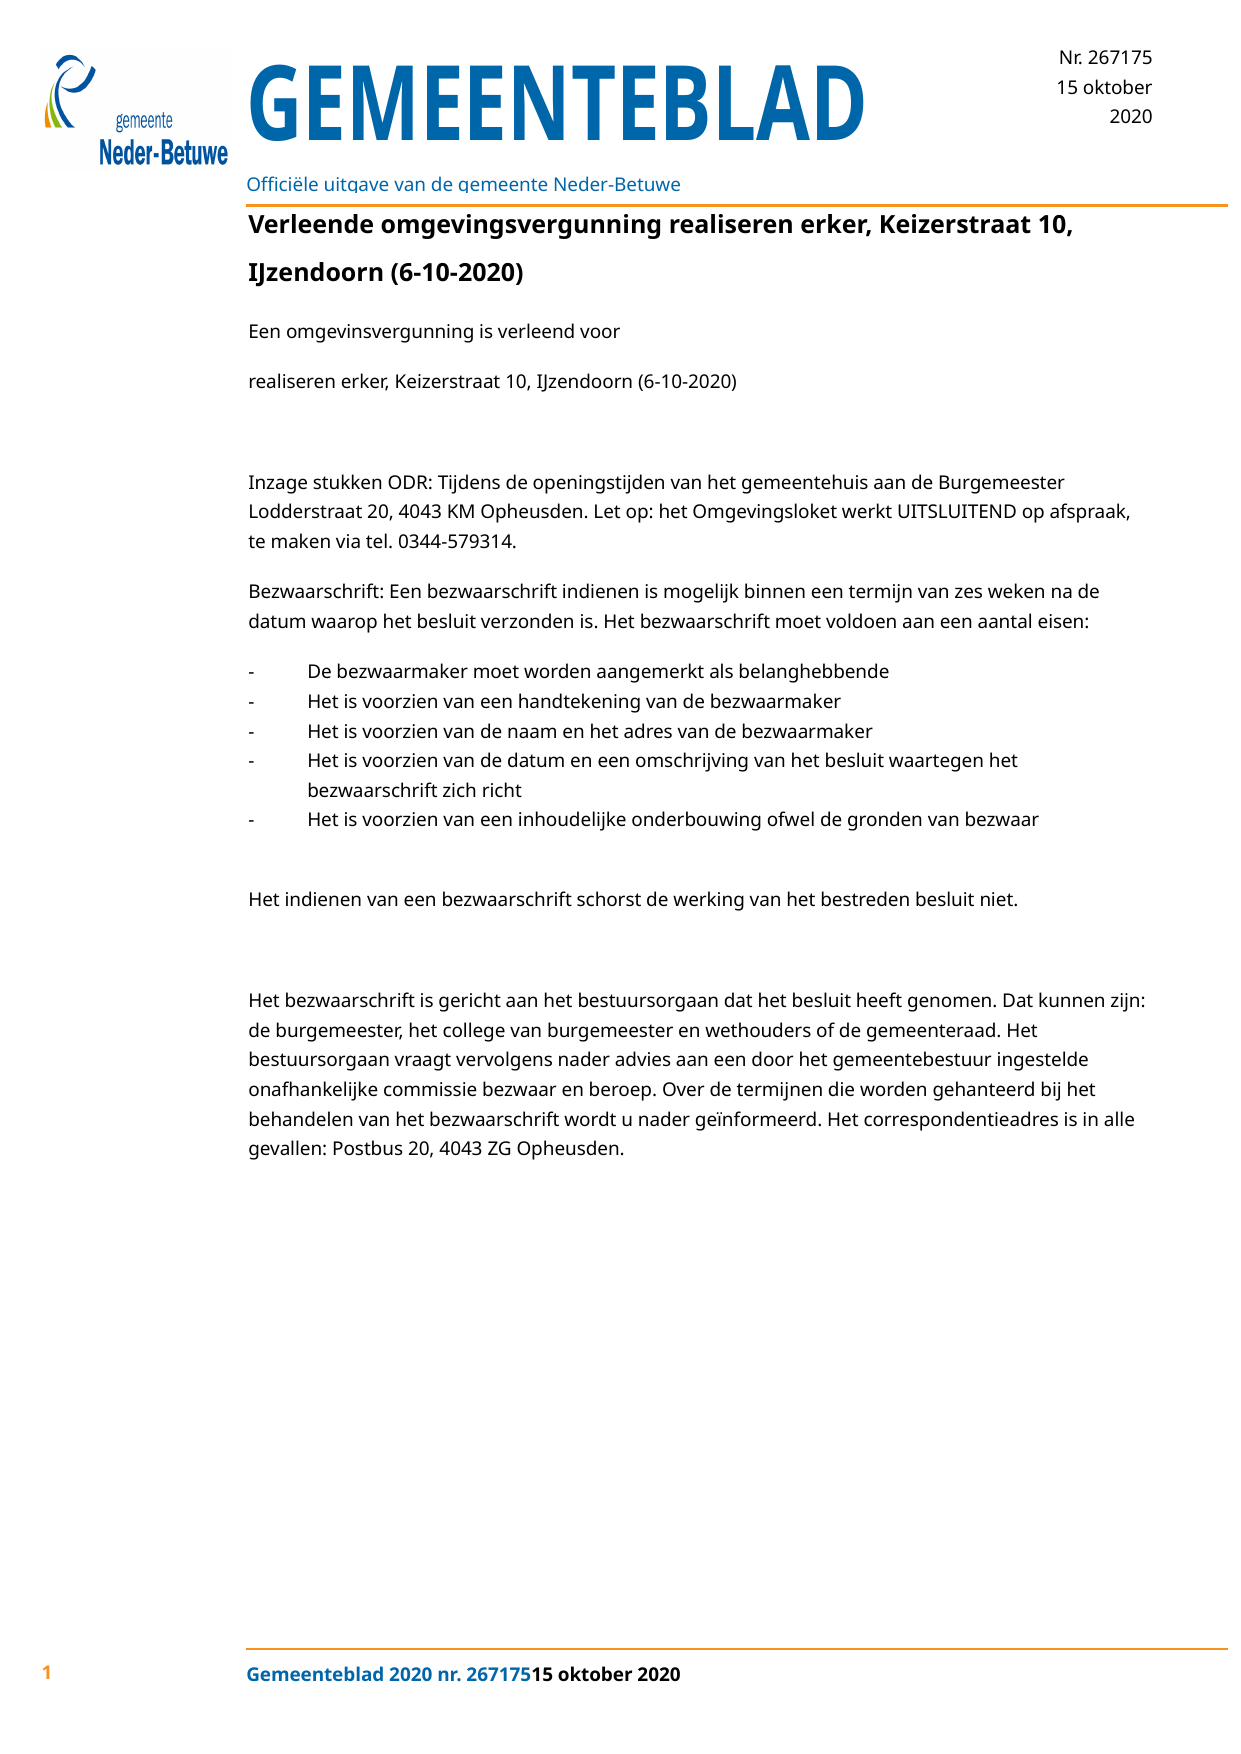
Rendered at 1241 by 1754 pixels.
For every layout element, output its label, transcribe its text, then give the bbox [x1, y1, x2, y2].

list Het is voorzien van een handtekening van de bezwaarmaker [248, 688, 1152, 714]
text Het bezwaarschrift is gericht aan het bestuursorgaan dat het besluit heeft genomen. Dat kunnen zijn: de burgemeester, het college van burgemeester en wethouders of de gemeenteraad. Het bestuursorgaan vraagt vervolgens nader advies aan een door het gemeentebestuur ingestelde onafhankelijke commissie bezwaar en beroep. Over de termijnen die worden gehanteerd bij het behandelen van het bezwaarschrift wordt u nader geïnformeerd. Het correspondentieadres is in alle gevallen: Postbus 20, 4043 ZG Opheusden. [248, 987, 1152, 1161]
list Het is voorzien van de datum en een omschrijving van het besluit waartegen het bezwaarschrift zich richt [248, 747, 1152, 803]
list Het is voorzien van een inhoudelijke onderbouwing ofwel de gronden van bezwaar [248, 807, 1152, 832]
picture [41, 47, 231, 172]
text Bezwaarschrift: Een bezwaarschrift indienen is mogelijk binnen een termijn van zes weken na de datum waarop het besluit verzonden is. Het bezwaarschrift moet voldoen aan een aantal eisen: [248, 579, 1152, 634]
text Inzage stukken ODR: Tijdens de openingstijden van het gemeentehuis aan de Burgemeester Lodderstraat 20, 4043 KM Opheusden. Let op: het Omgevingsloket werkt UITSLUITEND op afspraak, te maken via tel. 0344-579314. [248, 469, 1152, 554]
text Het indienen van een bezwaarschrift schorst de werking van het bestreden besluit niet. [248, 887, 1152, 912]
text Verleende omgevingsvergunning realiseren erker, Keizerstraat 10, IJzendoorn (6-10-2020) [248, 207, 1152, 288]
text Een omgevinsvergunning is verleend voor [248, 318, 1152, 344]
list De bezwaarmaker moet worden aangemerkt als belanghebbende [248, 659, 1152, 684]
text realiseren erker, Keizerstraat 10, IJzendoorn (6-10-2020) [248, 368, 1152, 394]
list Het is voorzien van de naam en het adres van de bezwaarmaker [248, 718, 1152, 744]
